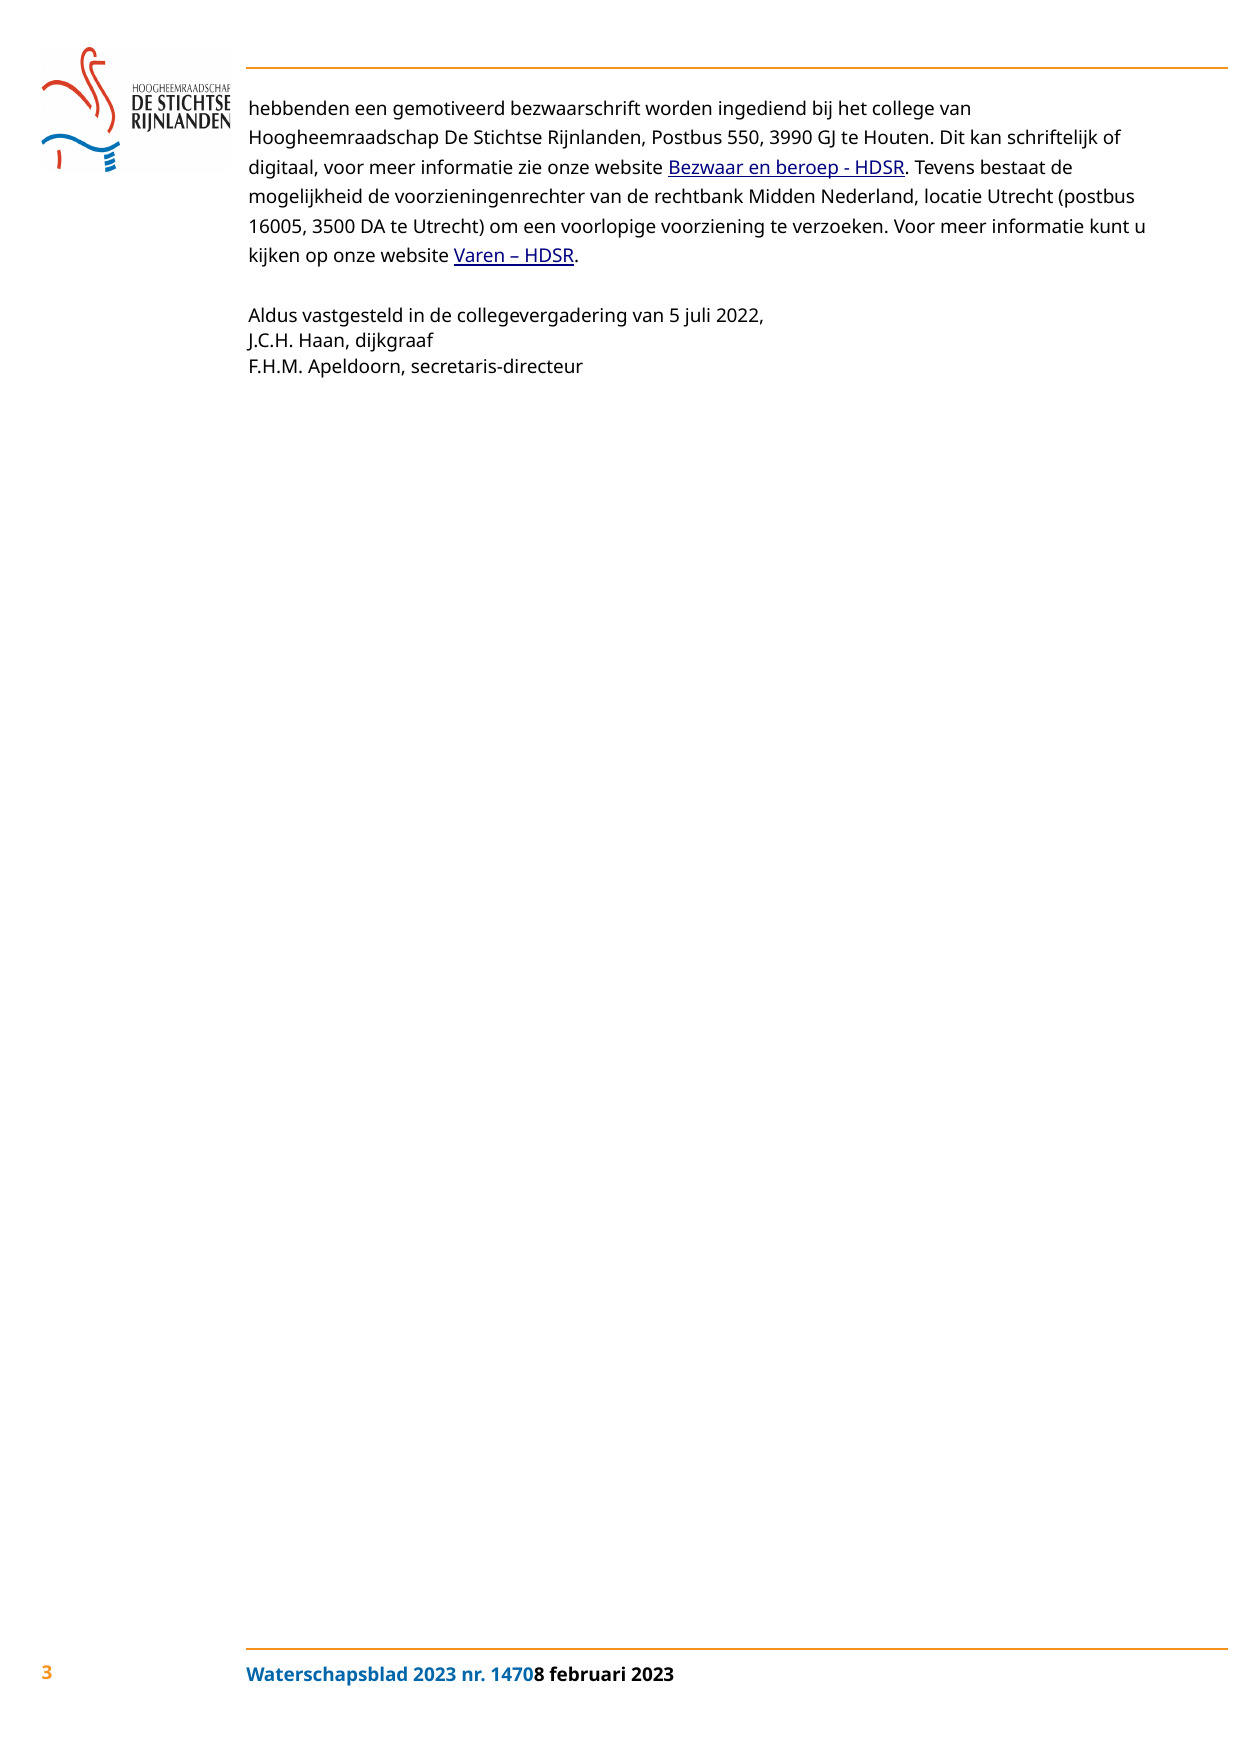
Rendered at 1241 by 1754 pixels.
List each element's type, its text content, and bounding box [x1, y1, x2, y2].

text J.C.H. Haan, dijkgraaf [248, 328, 1152, 353]
text hebbenden een gemotiveerd bezwaarschrift worden ingediend bij het college van Hoogheemraadschap De Stichtse Rijnlanden, Postbus 550, 3990 GJ te Houten. Dit kan schriftelijk of digitaal, voor meer informatie zie onze website Bezwaar en beroep - HDSR. Tevens bestaat de mogelijkheid de voorzieningenrechter van de rechtbank Midden Nederland, locatie Utrecht (postbus 16005, 3500 DA te Utrecht) om een voorlopige voorziening te verzoeken. Voor meer informatie kunt u kijken op onze website Varen – HDSR. [248, 95, 1152, 268]
text F.H.M. Apeldoorn, secretaris-directeur [248, 353, 1152, 379]
text Aldus vastgesteld in de collegevergadering van 5 juli 2022, [248, 302, 1152, 328]
picture [41, 47, 231, 172]
